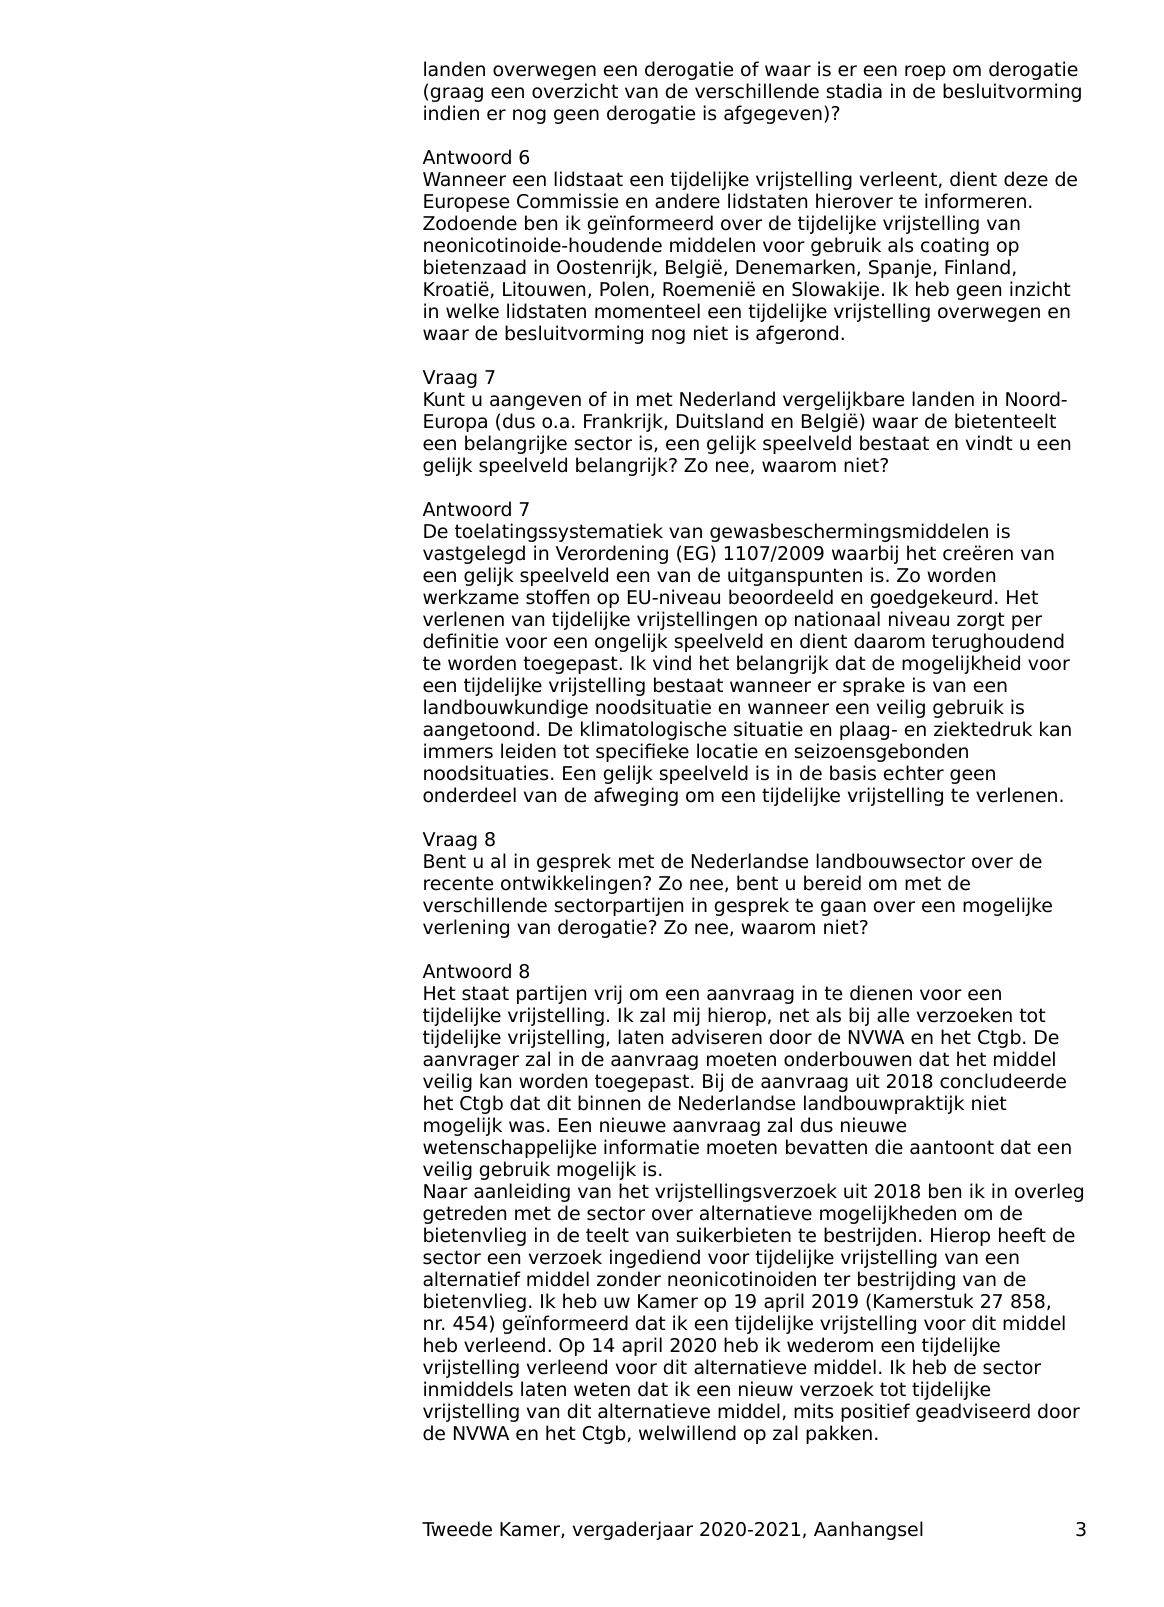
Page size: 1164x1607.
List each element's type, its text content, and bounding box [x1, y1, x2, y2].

text Het staat partijen vrij om een aanvraag in te dienen voor een tijdelijke vrijstelling. Ik zal mij hierop, net als bij alle verzoeken tot tijdelijke vrijstelling, laten adviseren door de NVWA en het Ctgb. De aanvrager zal in de aanvraag moeten onderbouwen dat het middel veilig kan worden toegepast. Bij de aanvraag uit 2018 concludeerde het Ctgb dat dit binnen de Nederlandse landbouwpraktijk niet mogelijk was. Een nieuwe aanvraag zal dus nieuwe wetenschappelijke informatie moeten bevatten die aantoont dat een veilig gebruik mogelijk is. [422, 983, 1087, 1181]
text Wanneer een lidstaat een tijdelijke vrijstelling verleent, dient deze de Europese Commissie en andere lidstaten hierover te informeren. Zodoende ben ik geïnformeerd over de tijdelijke vrijstelling van neonicotinoide-houdende middelen voor gebruik als coating op bietenzaad in Oostenrijk, België, Denemarken, Spanje, Finland, Kroatië, Litouwen, Polen, Roemenië en Slowakije. Ik heb geen inzicht in welke lidstaten momenteel een tijdelijke vrijstelling overwegen en waar de besluitvorming nog niet is afgerond. [422, 169, 1087, 345]
text Kunt u aangeven of in met Nederland vergelijkbare landen in Noord-Europa (dus o.a. Frankrijk, Duitsland en België) waar de bietenteelt een belangrijke sector is, een gelijk speelveld bestaat en vindt u een gelijk speelveld belangrijk? Zo nee, waarom niet? [422, 389, 1087, 477]
text Vraag 8 [422, 829, 1087, 851]
text landen overwegen een derogatie of waar is er een roep om derogatie (graag een overzicht van de verschillende stadia in de besluitvorming indien er nog geen derogatie is afgegeven)? [422, 59, 1087, 125]
text Bent u al in gesprek met de Nederlandse landbouwsector over de recente ontwikkelingen? Zo nee, bent u bereid om met de verschillende sectorpartijen in gesprek te gaan over een mogelijke verlening van derogatie? Zo nee, waarom niet? [422, 851, 1087, 939]
text Antwoord 7 [422, 499, 1087, 521]
text Vraag 7 [422, 367, 1087, 389]
text Antwoord 8 [422, 961, 1087, 983]
text De toelatingssystematiek van gewasbeschermingsmiddelen is vastgelegd in Verordening (EG) 1107/2009 waarbij het creëren van een gelijk speelveld een van de uitganspunten is. Zo worden werkzame stoffen op EU-niveau beoordeeld en goedgekeurd. Het verlenen van tijdelijke vrijstellingen op nationaal niveau zorgt per definitie voor een ongelijk speelveld en dient daarom terughoudend te worden toegepast. Ik vind het belangrijk dat de mogelijkheid voor een tijdelijke vrijstelling bestaat wanneer er sprake is van een landbouwkundige noodsituatie en wanneer een veilig gebruik is aangetoond. De klimatologische situatie en plaag- en ziektedruk kan immers leiden tot specifieke locatie en seizoensgebonden noodsituaties. Een gelijk speelveld is in de basis echter geen onderdeel van de afweging om een tijdelijke vrijstelling te verlenen. [422, 521, 1087, 807]
text Antwoord 6 [422, 147, 1087, 169]
text Naar aanleiding van het vrijstellingsverzoek uit 2018 ben ik in overleg getreden met de sector over alternatieve mogelijkheden om de bietenvlieg in de teelt van suikerbieten te bestrijden. Hierop heeft de sector een verzoek ingediend voor tijdelijke vrijstelling van een alternatief middel zonder neonicotinoiden ter bestrijding van de bietenvlieg. Ik heb uw Kamer op 19 april 2019 (Kamerstuk 27 858, nr. 454) geïnformeerd dat ik een tijdelijke vrijstelling voor dit middel heb verleend. Op 14 april 2020 heb ik wederom een tijdelijke vrijstelling verleend voor dit alternatieve middel. Ik heb de sector inmiddels laten weten dat ik een nieuw verzoek tot tijdelijke vrijstelling van dit alternatieve middel, mits positief geadviseerd door de NVWA en het Ctgb, welwillend op zal pakken. [422, 1181, 1087, 1445]
